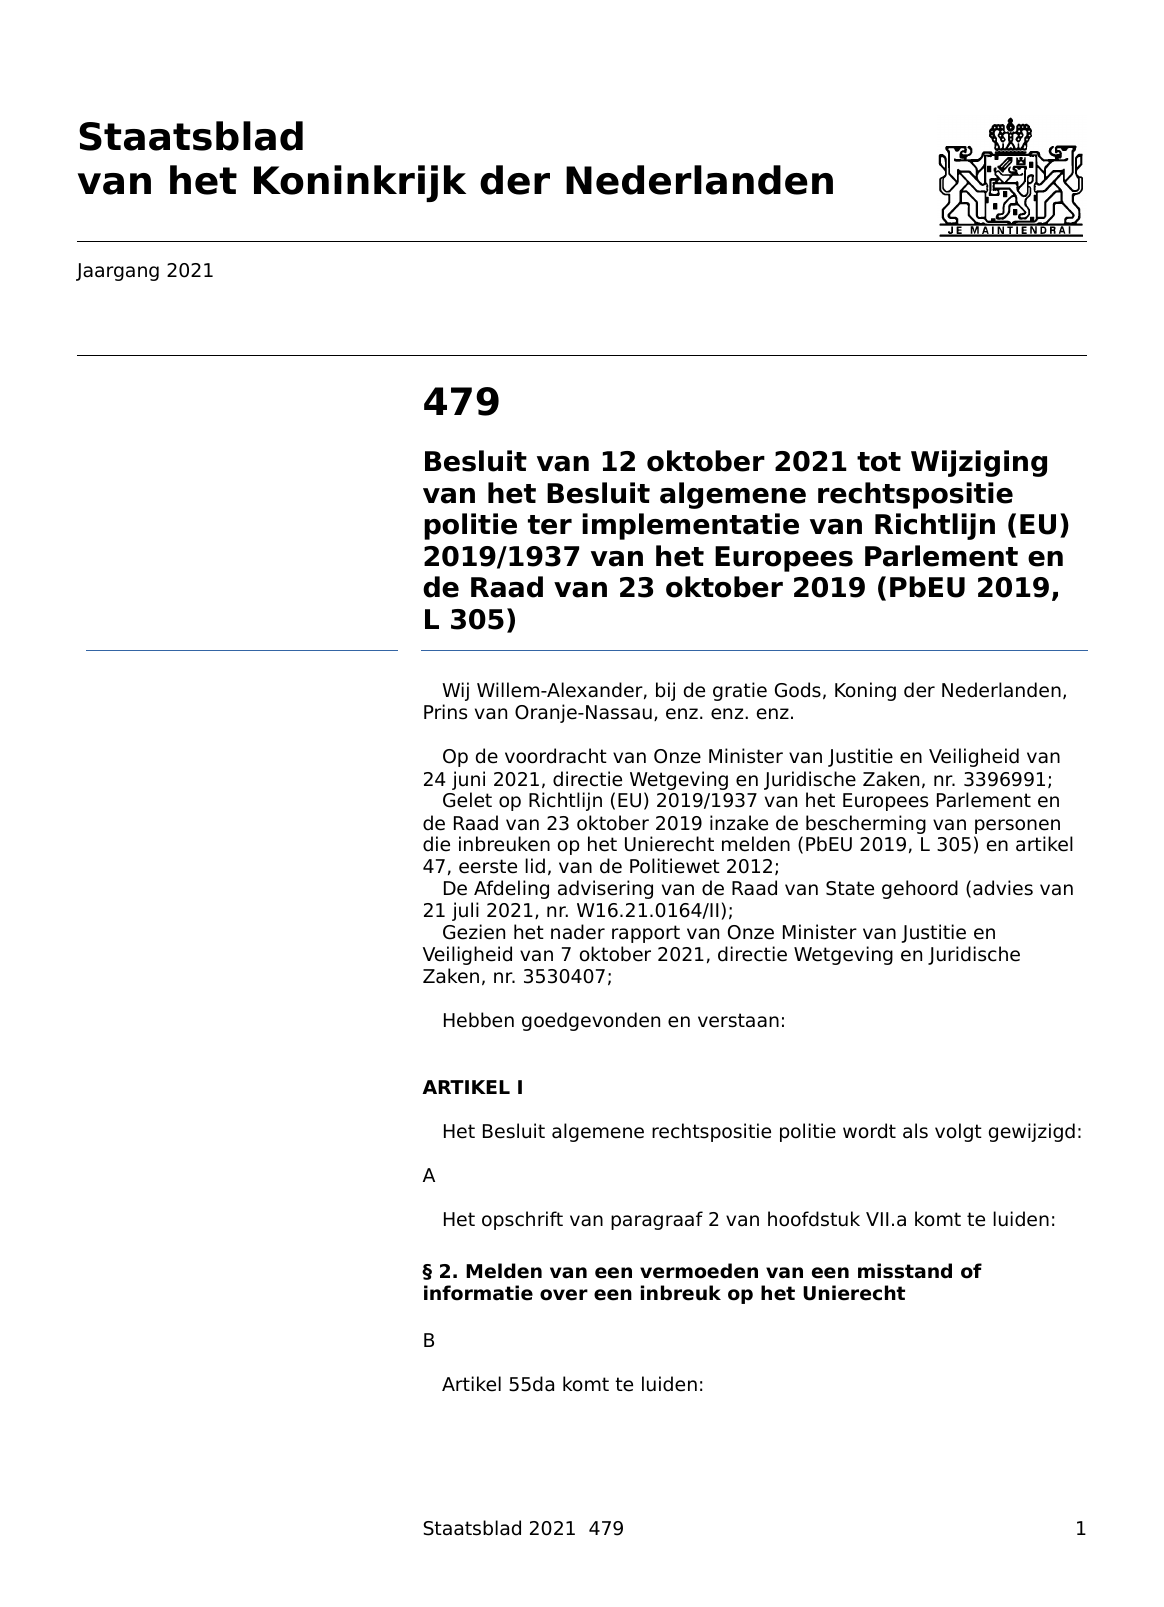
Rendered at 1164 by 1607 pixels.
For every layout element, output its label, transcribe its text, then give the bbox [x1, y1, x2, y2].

text Artikel 55da komt te luiden: [422, 1374, 1087, 1396]
table_header Staatsblad van het Koninkrijk der Nederlanden [77, 100, 886, 241]
text Op de voordracht van Onze Minister van Justitie en Veiligheid van 24 juni 2021, directie Wetgeving en Juridische Zaken, nr. 3396991; [422, 746, 1087, 790]
subtitle ARTIKEL I [422, 1077, 1087, 1099]
picture [936, 115, 1087, 240]
text Gelet op Richtlijn (EU) 2019/1937 van het Europees Parlement en de Raad van 23 oktober 2019 inzake de bescherming van personen die inbreuken op het Unierecht melden (PbEU 2019, L 305) en artikel 47, eerste lid, van de Politiewet 2012; [422, 790, 1087, 878]
text Hebben goedgevonden en verstaan: [422, 1010, 1087, 1032]
text A [422, 1165, 1087, 1187]
text B [422, 1330, 1087, 1352]
table_cell Jaargang 2021 [77, 242, 1087, 355]
text Wij Willem-Alexander, bij de gratie Gods, Koning der Nederlanden, Prins van Oranje-Nassau, enz. enz. enz. [422, 680, 1087, 724]
table_header [886, 100, 1087, 241]
text Het opschrift van paragraaf 2 van hoofdstuk VII.a komt te luiden: [422, 1209, 1087, 1231]
text De Afdeling advisering van de Raad van State gehoord (advies van 21 juli 2021, nr. W16.21.0164/II); [422, 878, 1087, 922]
text Het Besluit algemene rechtspositie politie wordt als volgt gewijzigd: [422, 1121, 1087, 1143]
subtitle § 2. Melden van een vermoeden van een misstand of informatie over een inbreuk op het Unierecht [422, 1261, 1087, 1305]
text Gezien het nader rapport van Onze Minister van Justitie en Veiligheid van 7 oktober 2021, directie Wetgeving en Juridische Zaken, nr. 3530407; [422, 922, 1087, 988]
text Besluit van 12 oktober 2021 tot Wijziging van het Besluit algemene rechtspositie politie ter implementatie van Richtlijn (EU) 2019/1937 van het Europees Parlement en de Raad van 23 oktober 2019 (PbEU 2019, L 305) [422, 447, 1087, 636]
subtitle 479 [422, 381, 1087, 424]
